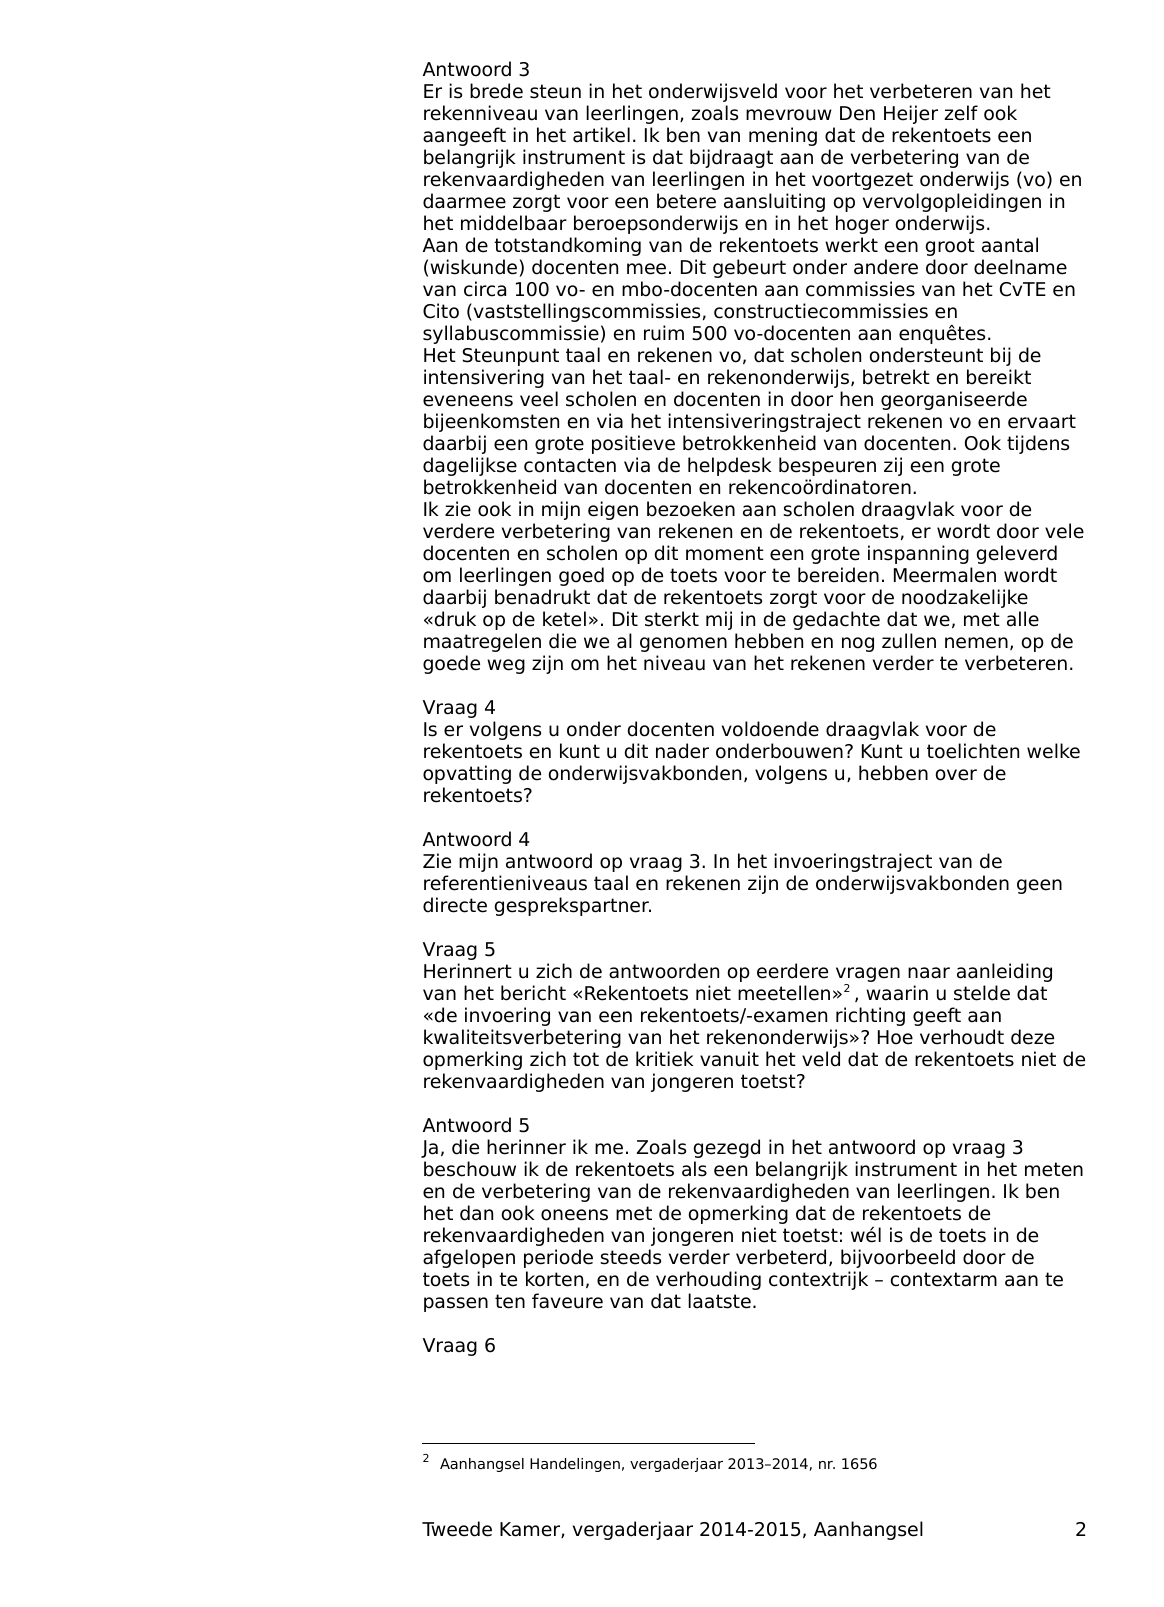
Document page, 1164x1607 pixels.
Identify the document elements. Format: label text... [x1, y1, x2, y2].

text Zie mijn antwoord op vraag 3. In het invoeringstraject van de referentieniveaus taal en rekenen zijn de onderwijsvakbonden geen directe gesprekspartner. [422, 851, 1087, 917]
text Ja, die herinner ik me. Zoals gezegd in het antwoord op vraag 3 beschouw ik de rekentoets als een belangrijk instrument in het meten en de verbetering van de rekenvaardigheden van leerlingen. Ik ben het dan ook oneens met de opmerking dat de rekentoets de rekenvaardigheden van jongeren niet toetst: wél is de toets in de afgelopen periode steeds verder verbeterd, bijvoorbeeld door de toets in te korten, en de verhouding contextrijk – contextarm aan te passen ten faveure van dat laatste. [422, 1137, 1087, 1313]
text Aan de totstandkoming van de rekentoets werkt een groot aantal (wiskunde) docenten mee. Dit gebeurt onder andere door deelname van circa 100 vo- en mbo-docenten aan commissies van het CvTE en Cito (vaststellingscommissies, constructiecommissies en syllabuscommissie) en ruim 500 vo-docenten aan enquêtes. [422, 235, 1087, 345]
text Antwoord 5 [422, 1115, 1087, 1137]
text Vraag 6 [422, 1335, 1087, 1357]
text Antwoord 3 [422, 59, 1087, 81]
text Er is brede steun in het onderwijsveld voor het verbeteren van het rekenniveau van leerlingen, zoals mevrouw Den Heijer zelf ook aangeeft in het artikel. Ik ben van mening dat de rekentoets een belangrijk instrument is dat bijdraagt aan de verbetering van de rekenvaardigheden van leerlingen in het voortgezet onderwijs (vo) en daarmee zorgt voor een betere aansluiting op vervolgopleidingen in het middelbaar beroepsonderwijs en in het hoger onderwijs. [422, 81, 1087, 235]
text Vraag 4 [422, 697, 1087, 719]
text Is er volgens u onder docenten voldoende draagvlak voor de rekentoets en kunt u dit nader onderbouwen? Kunt u toelichten welke opvatting de onderwijsvakbonden, volgens u, hebben over de rekentoets? [422, 719, 1087, 807]
text Ik zie ook in mijn eigen bezoeken aan scholen draagvlak voor de verdere verbetering van rekenen en de rekentoets, er wordt door vele docenten en scholen op dit moment een grote inspanning geleverd om leerlingen goed op de toets voor te bereiden. Meermalen wordt daarbij benadrukt dat de rekentoets zorgt voor de noodzakelijke «druk op de ketel». Dit sterkt mij in de gedachte dat we, met alle maatregelen die we al genomen hebben en nog zullen nemen, op de goede weg zijn om het niveau van het rekenen verder te verbeteren. [422, 499, 1087, 674]
text Herinnert u zich de antwoorden op eerdere vragen naar aanleiding van het bericht «Rekentoets niet meetellen», waarin u stelde dat «de invoering van een rekentoets/-examen richting geeft aan kwaliteitsverbetering van het rekenonderwijs»? Hoe verhoudt deze opmerking zich tot de kritiek vanuit het veld dat de rekentoets niet de rekenvaardigheden van jongeren toetst? [422, 961, 1087, 1093]
text Het Steunpunt taal en rekenen vo, dat scholen ondersteunt bij de intensivering van het taal- en rekenonderwijs, betrekt en bereikt eveneens veel scholen en docenten in door hen georganiseerde bijeenkomsten en via het intensiveringstraject rekenen vo en ervaart daarbij een grote positieve betrokkenheid van docenten. Ook tijdens dagelijkse contacten via de helpdesk bespeuren zij een grote betrokkenheid van docenten en rekencoördinatoren. [422, 345, 1087, 499]
text Vraag 5 [422, 939, 1087, 961]
text Aanhangsel Handelingen, vergaderjaar 2013–2014, nr. 1656 [422, 1452, 1087, 1474]
text Antwoord 4 [422, 829, 1087, 851]
